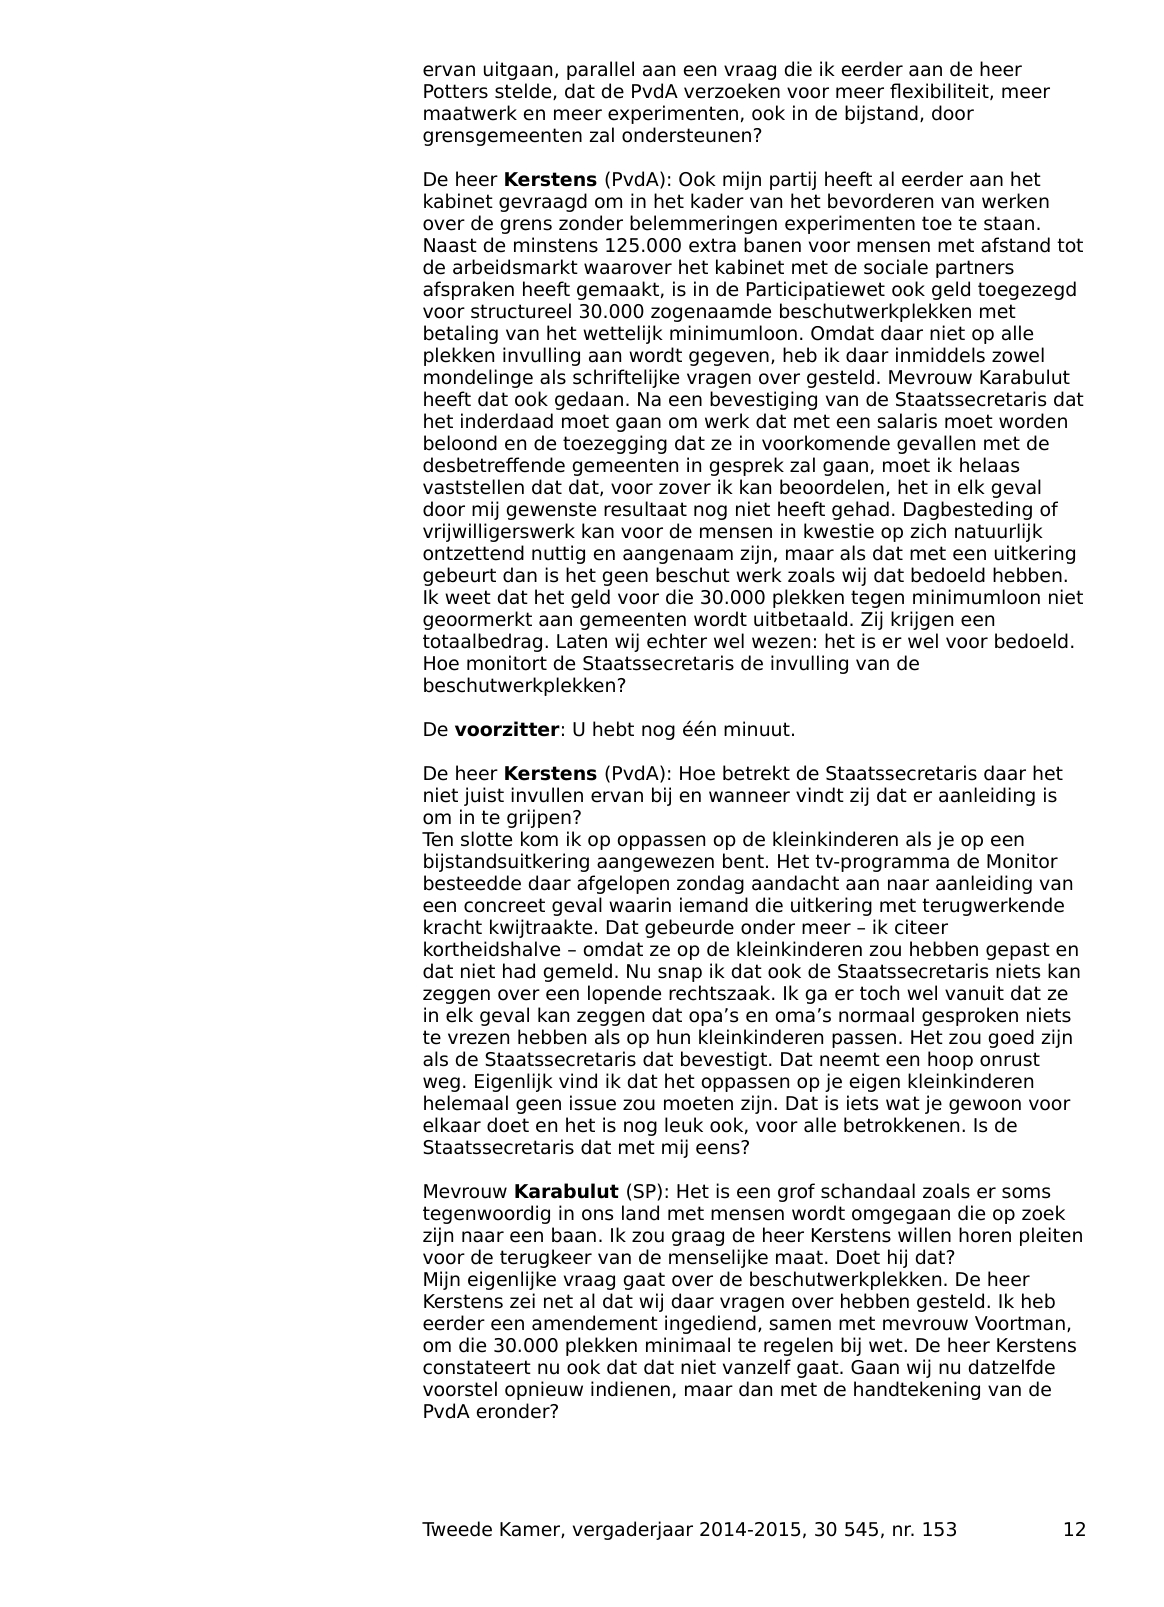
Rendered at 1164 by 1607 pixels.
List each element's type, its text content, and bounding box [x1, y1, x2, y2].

text De heer Kerstens (PvdA): Ook mijn partij heeft al eerder aan het kabinet gevraagd om in het kader van het bevorderen van werken over de grens zonder belemmeringen experimenten toe te staan. [422, 169, 1087, 235]
text Mevrouw Karabulut (SP): Het is een grof schandaal zoals er soms tegenwoordig in ons land met mensen wordt omgegaan die op zoek zijn naar een baan. Ik zou graag de heer Kerstens willen horen pleiten voor de terugkeer van de menselijke maat. Doet hij dat? [422, 1181, 1087, 1269]
text Naast de minstens 125.000 extra banen voor mensen met afstand tot de arbeidsmarkt waarover het kabinet met de sociale partners afspraken heeft gemaakt, is in de Participatiewet ook geld toegezegd voor structureel 30.000 zogenaamde beschutwerkplekken met betaling van het wettelijk minimumloon. Omdat daar niet op alle plekken invulling aan wordt gegeven, heb ik daar inmiddels zowel mondelinge als schriftelijke vragen over gesteld. Mevrouw Karabulut heeft dat ook gedaan. Na een bevestiging van de Staatssecretaris dat het inderdaad moet gaan om werk dat met een salaris moet worden beloond en de toezegging dat ze in voorkomende gevallen met de desbetreffende gemeenten in gesprek zal gaan, moet ik helaas vaststellen dat dat, voor zover ik kan beoordelen, het in elk geval door mij gewenste resultaat nog niet heeft gehad. Dagbesteding of vrijwilligerswerk kan voor de mensen in kwestie op zich natuurlijk ontzettend nuttig en aangenaam zijn, maar als dat met een uitkering gebeurt dan is het geen beschut werk zoals wij dat bedoeld hebben. Ik weet dat het geld voor die 30.000 plekken tegen minimumloon niet geoormerkt aan gemeenten wordt uitbetaald. Zij krijgen een totaalbedrag. Laten wij echter wel wezen: het is er wel voor bedoeld. Hoe monitort de Staatssecretaris de invulling van de beschutwerkplekken? [422, 235, 1087, 697]
text Mijn eigenlijke vraag gaat over de beschutwerkplekken. De heer Kerstens zei net al dat wij daar vragen over hebben gesteld. Ik heb eerder een amendement ingediend, samen met mevrouw Voortman, om die 30.000 plekken minimaal te regelen bij wet. De heer Kerstens constateert nu ook dat dat niet vanzelf gaat. Gaan wij nu datzelfde voorstel opnieuw indienen, maar dan met de handtekening van de PvdA eronder? [422, 1269, 1087, 1423]
text ervan uitgaan, parallel aan een vraag die ik eerder aan de heer Potters stelde, dat de PvdA verzoeken voor meer flexibiliteit, meer maatwerk en meer experimenten, ook in de bijstand, door grensgemeenten zal ondersteunen? [422, 59, 1087, 147]
text De voorzitter: U hebt nog één minuut. [422, 719, 1087, 741]
text Ten slotte kom ik op oppassen op de kleinkinderen als je op een bijstandsuitkering aangewezen bent. Het tv-programma de Monitor besteedde daar afgelopen zondag aandacht aan naar aanleiding van een concreet geval waarin iemand die uitkering met terugwerkende kracht kwijtraakte. Dat gebeurde onder meer – ik citeer kortheidshalve – omdat ze op de kleinkinderen zou hebben gepast en dat niet had gemeld. Nu snap ik dat ook de Staatssecretaris niets kan zeggen over een lopende rechtszaak. Ik ga er toch wel vanuit dat ze in elk geval kan zeggen dat opa’s en oma’s normaal gesproken niets te vrezen hebben als op hun kleinkinderen passen. Het zou goed zijn als de Staatssecretaris dat bevestigt. Dat neemt een hoop onrust weg. Eigenlijk vind ik dat het oppassen op je eigen kleinkinderen helemaal geen issue zou moeten zijn. Dat is iets wat je gewoon voor elkaar doet en het is nog leuk ook, voor alle betrokkenen. Is de Staatssecretaris dat met mij eens? [422, 829, 1087, 1159]
text De heer Kerstens (PvdA): Hoe betrekt de Staatssecretaris daar het niet juist invullen ervan bij en wanneer vindt zij dat er aanleiding is om in te grijpen? [422, 763, 1087, 829]
